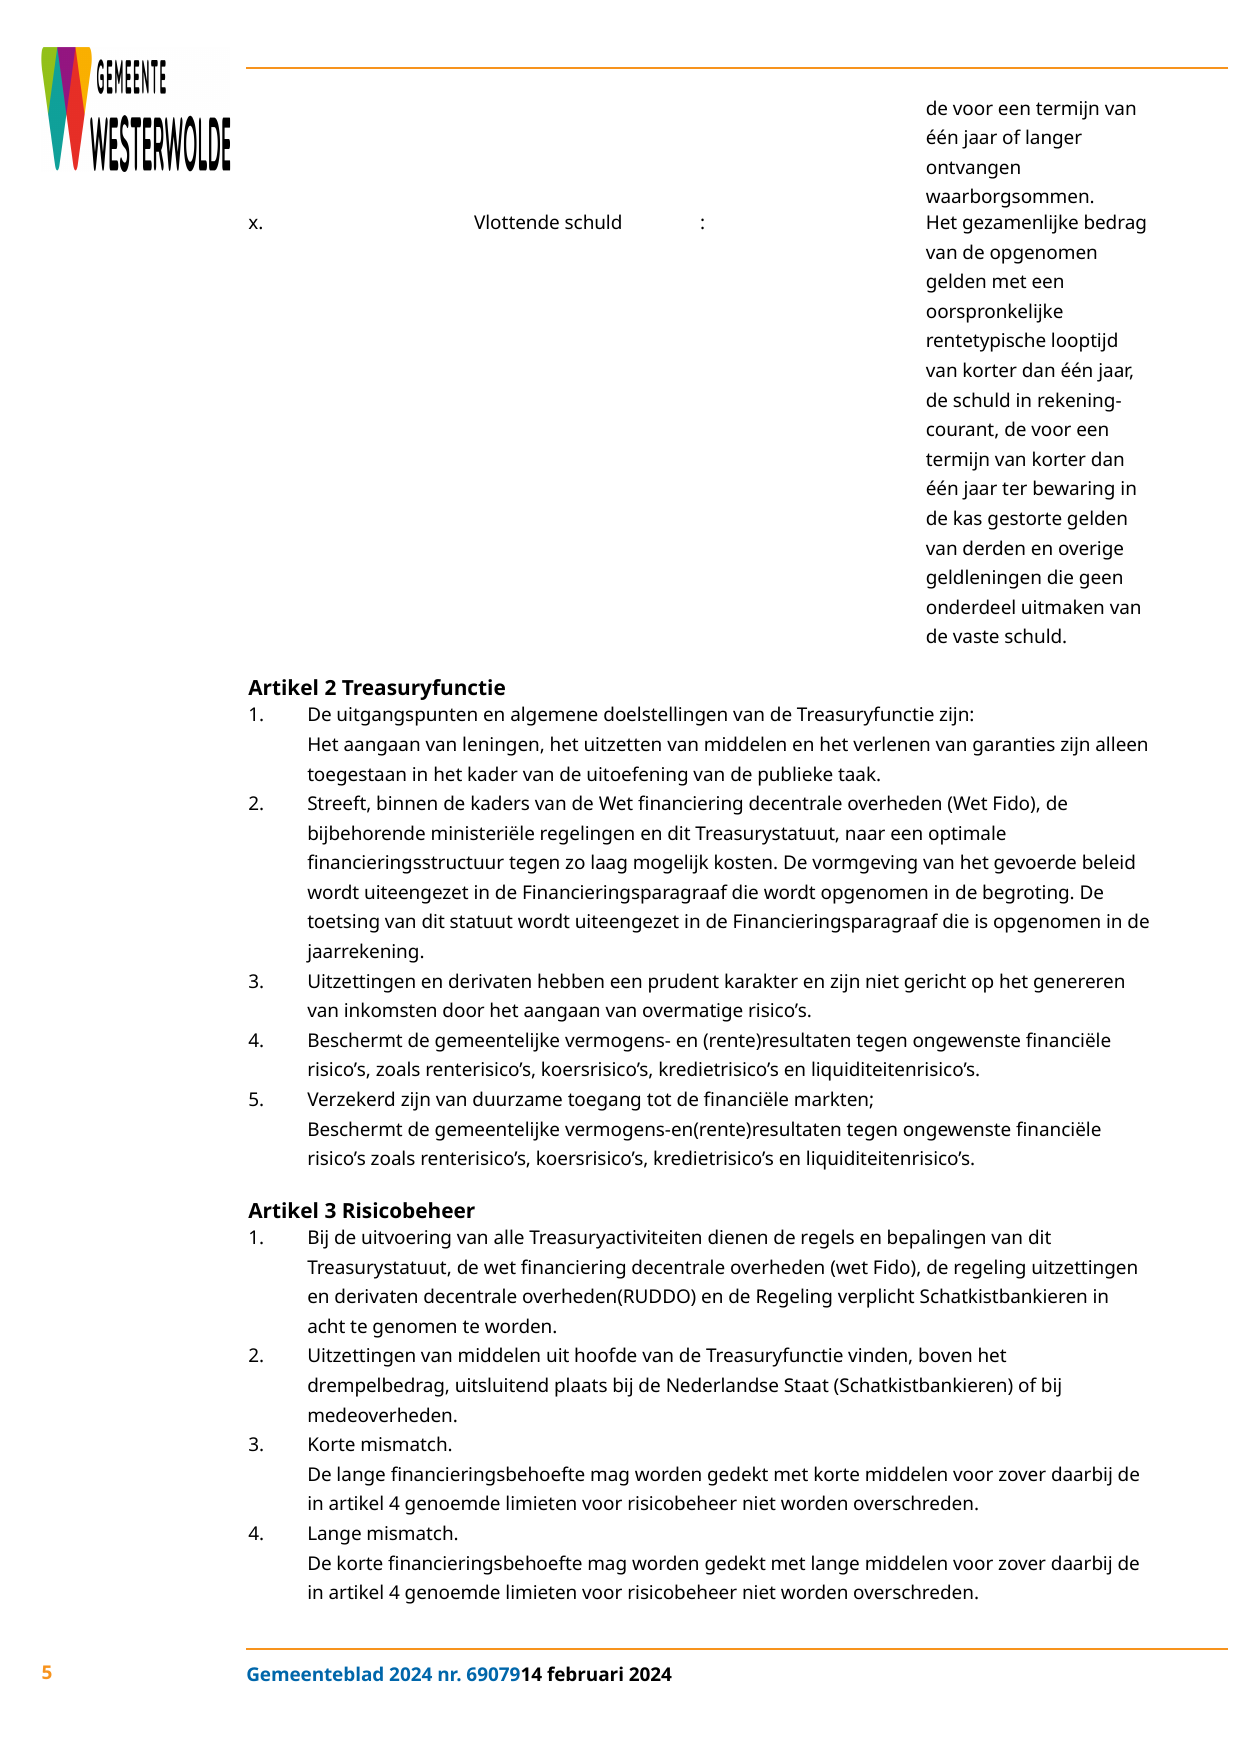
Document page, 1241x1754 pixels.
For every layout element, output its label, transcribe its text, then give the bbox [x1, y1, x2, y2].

list Uitzettingen van middelen uit hoofde van de Treasuryfunctie vinden, boven het drempelbedrag, uitsluitend plaats bij de Nederlandse Staat (Schatkistbankieren) of bij medeoverheden. [248, 1343, 1152, 1427]
list De lange financieringsbehoefte mag worden gedekt met korte middelen voor zover daarbij de in artikel 4 genoemde limieten voor risicobeheer niet worden overschreden. [248, 1461, 1152, 1516]
list Het aangaan van leningen, het uitzetten van middelen en het verlenen van garanties zijn alleen toegestaan in het kader van de uitoefening van de publieke taak. [248, 731, 1152, 787]
table_cell [248, 95, 474, 209]
list Beschermt de gemeentelijke vermogens- en (rente)resultaten tegen ongewenste financiële risico’s, zoals renterisico’s, koersrisico’s, kredietrisico’s en liquiditeitenrisico’s. [248, 1027, 1152, 1082]
list Beschermt de gemeentelijke vermogens-en(rente)resultaten tegen ongewenste financiële risico’s zoals renterisico’s, koersrisico’s, kredietrisico’s en liquiditeitenrisico’s. [248, 1116, 1152, 1171]
list De uitgangspunten en algemene doelstellingen van de Treasuryfunctie zijn: [248, 702, 1152, 727]
list Lange mismatch. [248, 1520, 1152, 1546]
text Artikel 2 Treasuryfunctie [248, 673, 1152, 702]
text Artikel 3 Risicobeheer [248, 1196, 1152, 1224]
table_cell Vlottende schuld [474, 209, 700, 649]
list Verzekerd zijn van duurzame toegang tot de financiële markten; [248, 1086, 1152, 1112]
table_cell Het gezamenlijke bedrag van de opgenomen gelden met een oorspronkelijke rentetypische looptijd van korter dan één jaar, de schuld in rekening-courant, de voor een termijn van korter dan één jaar ter bewaring in de kas gestorte gelden van derden en overige geldleningen die geen onderdeel uitmaken van de vaste schuld. [926, 209, 1152, 649]
table_cell x. [248, 209, 474, 649]
list Bij de uitvoering van alle Treasuryactiviteiten dienen de regels en bepalingen van dit Treasurystatuut, de wet financiering decentrale overheden (wet Fido), de regeling uitzettingen en derivaten decentrale overheden(RUDDO) en de Regeling verplicht Schatkistbankieren in acht te genomen te worden. [248, 1224, 1152, 1339]
table_cell : [700, 209, 926, 649]
list De korte financieringsbehoefte mag worden gedekt met lange middelen voor zover daarbij de in artikel 4 genoemde limieten voor risicobeheer niet worden overschreden. [248, 1550, 1152, 1605]
table_cell [700, 95, 926, 209]
table_cell de voor een termijn van één jaar of langer ontvangen waarborgsommen. [926, 95, 1152, 209]
list Uitzettingen en derivaten hebben een prudent karakter en zijn niet gericht op het genereren van inkomsten door het aangaan van overmatige risico’s. [248, 968, 1152, 1023]
list Korte mismatch. [248, 1431, 1152, 1457]
picture [41, 47, 231, 172]
list Streeft, binnen de kaders van de Wet financiering decentrale overheden (Wet Fido), de bijbehorende ministeriële regelingen en dit Treasurystatuut, naar een optimale financieringsstructuur tegen zo laag mogelijk kosten. De vormgeving van het gevoerde beleid wordt uiteengezet in de Financieringsparagraaf die wordt opgenomen in de begroting. De toetsing van dit statuut wordt uiteengezet in de Financieringsparagraaf die is opgenomen in de jaarrekening. [248, 790, 1152, 964]
table_cell [474, 95, 700, 209]
